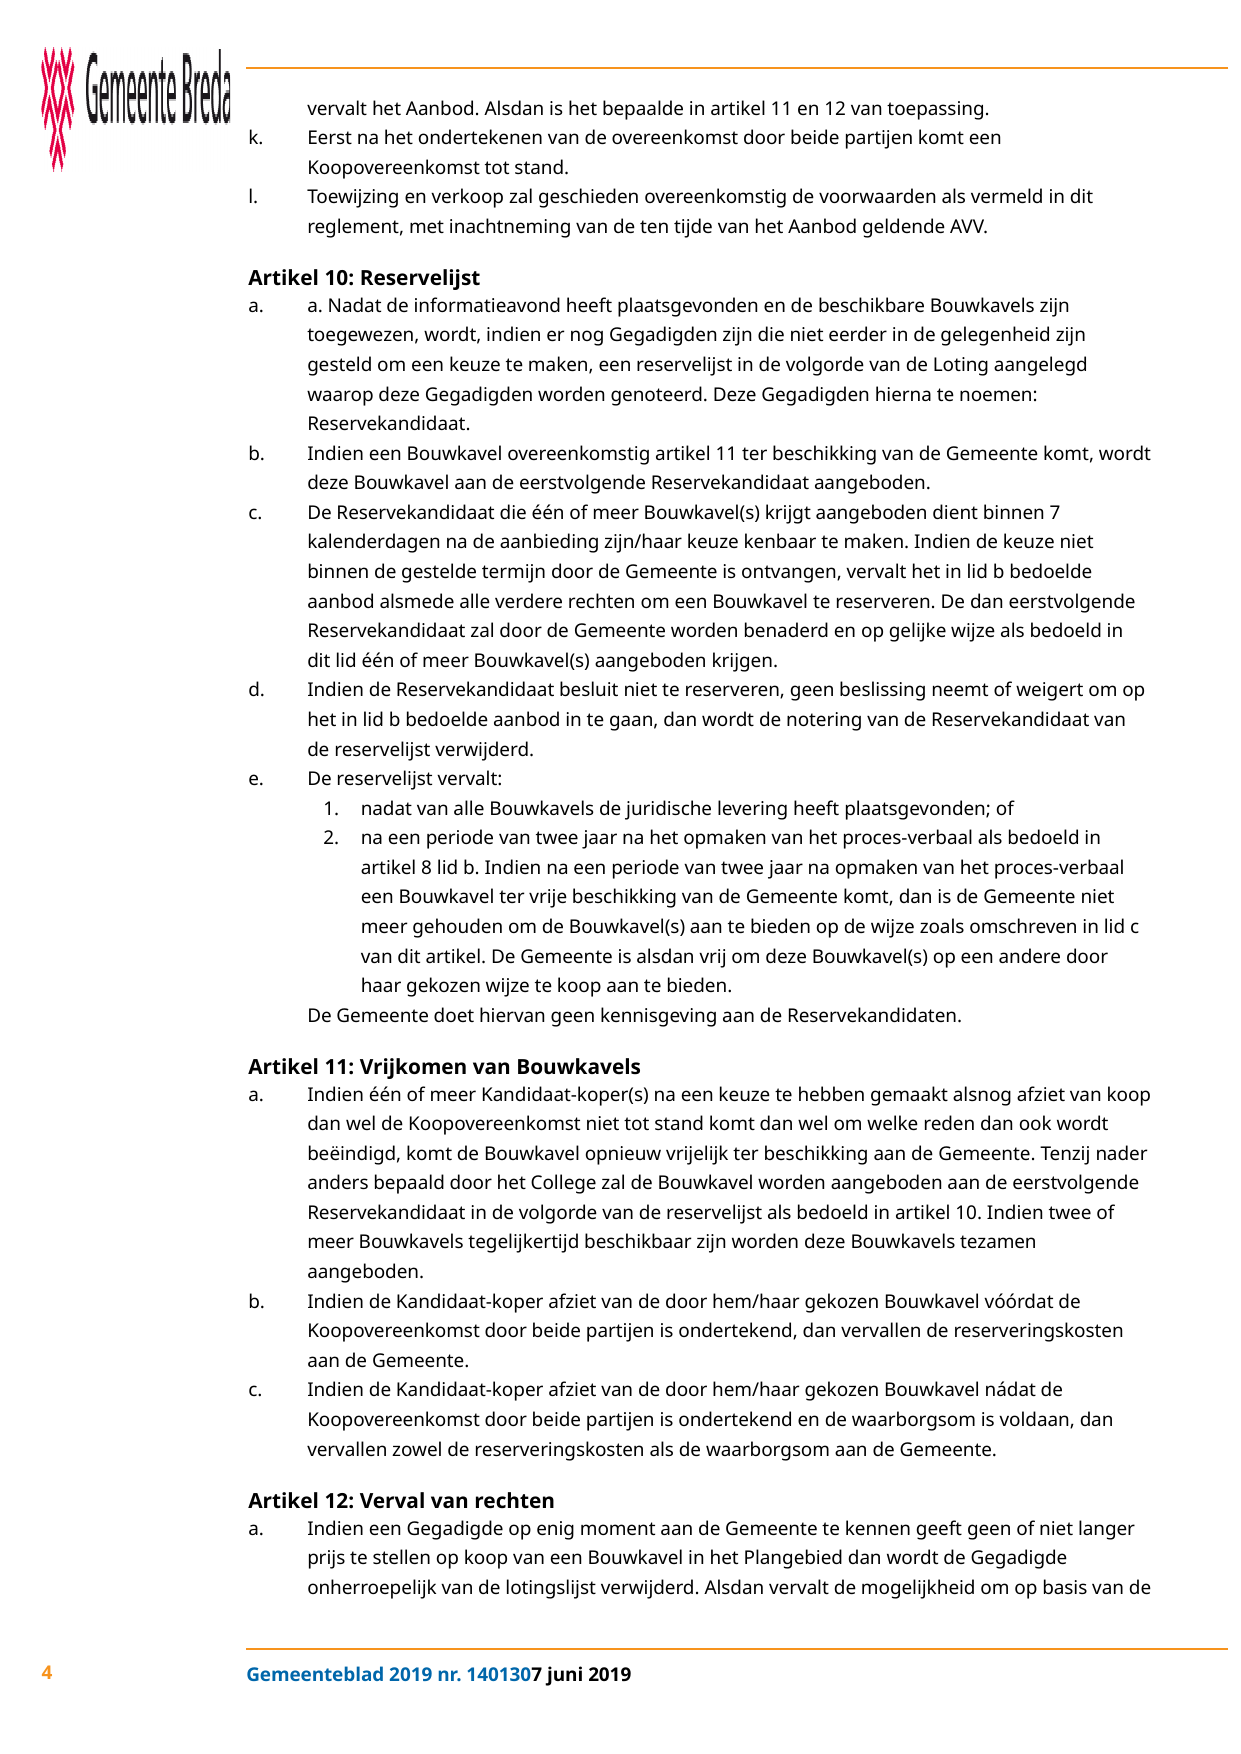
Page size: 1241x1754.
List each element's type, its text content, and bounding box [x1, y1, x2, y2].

list De reservelijst vervalt: [248, 765, 1152, 791]
list a. Nadat de informatieavond heeft plaatsgevonden en de beschikbare Bouwkavels zijn toegewezen, wordt, indien er nog Gegadigden zijn die niet eerder in de gelegenheid zijn gesteld om een keuze te maken, een reservelijst in de volgorde van de Loting aangelegd waarop deze Gegadigden worden genoteerd. Deze Gegadigden hierna te noemen: Reservekandidaat. [248, 292, 1152, 436]
text Artikel 11: Vrijkomen van Bouwkavels [248, 1052, 1152, 1081]
list Indien de Reservekandidaat besluit niet te reserveren, geen beslissing neemt of weigert om op het in lid b bedoelde aanbod in te gaan, dan wordt de notering van de Reservekandidaat van de reservelijst verwijderd. [248, 677, 1152, 761]
list Indien een Bouwkavel overeenkomstig artikel 11 ter beschikking van de Gemeente komt, wordt deze Bouwkavel aan de eerstvolgende Reservekandidaat aangeboden. [248, 440, 1152, 495]
list Indien één of meer Kandidaat-koper(s) na een keuze te hebben gemaakt alsnog afziet van koop dan wel de Koopovereenkomst niet tot stand komt dan wel om welke reden dan ook wordt beëindigd, komt de Bouwkavel opnieuw vrijelijk ter beschikking aan de Gemeente. Tenzij nader anders bepaald door het College zal de Bouwkavel worden aangeboden aan de eerstvolgende Reservekandidaat in de volgorde van de reservelijst als bedoeld in artikel 10. Indien twee of meer Bouwkavels tegelijkertijd beschikbaar zijn worden deze Bouwkavels tezamen aangeboden. [248, 1081, 1152, 1284]
list Toewijzing en verkoop zal geschieden overeenkomstig de voorwaarden als vermeld in dit reglement, met inachtneming van de ten tijde van het Aanbod geldende AVV. [248, 183, 1152, 239]
list Indien de Kandidaat-koper afziet van de door hem/haar gekozen Bouwkavel vóórdat de Koopovereenkomst door beide partijen is ondertekend, dan vervallen de reserveringskosten aan de Gemeente. [248, 1288, 1152, 1373]
list Indien een Gegadigde op enig moment aan de Gemeente te kennen geeft geen of niet langer prijs te stellen op koop van een Bouwkavel in het Plangebied dan wordt de Gegadigde onherroepelijk van de lotingslijst verwijderd. Alsdan vervalt de mogelijkheid om op basis van de [248, 1515, 1152, 1599]
picture [41, 47, 231, 172]
list vervalt het Aanbod. Alsdan is het bepaalde in artikel 11 en 12 van toepassing. [248, 95, 1152, 121]
list De Gemeente doet hiervan geen kennisgeving aan de Reservekandidaten. [248, 1002, 1152, 1028]
list Eerst na het ondertekenen van de overeenkomst door beide partijen komt een Koopovereenkomst tot stand. [248, 124, 1152, 180]
list Indien de Kandidaat-koper afziet van de door hem/haar gekozen Bouwkavel nádat de Koopovereenkomst door beide partijen is ondertekend en de waarborgsom is voldaan, dan vervallen zowel de reserveringskosten als de waarborgsom aan de Gemeente. [248, 1377, 1152, 1462]
list nadat van alle Bouwkavels de juridische levering heeft plaatsgevonden; of [323, 795, 1152, 821]
text Artikel 10: Reservelijst [248, 263, 1152, 292]
list na een periode van twee jaar na het opmaken van het proces-verbaal als bedoeld in artikel 8 lid b. Indien na een periode van twee jaar na opmaken van het proces-verbaal een Bouwkavel ter vrije beschikking van de Gemeente komt, dan is de Gemeente niet meer gehouden om de Bouwkavel(s) aan te bieden op de wijze zoals omschreven in lid c van dit artikel. De Gemeente is alsdan vrij om deze Bouwkavel(s) op een andere door haar gekozen wijze te koop aan te bieden. [323, 824, 1152, 998]
text Artikel 12: Verval van rechten [248, 1486, 1152, 1515]
list De Reservekandidaat die één of meer Bouwkavel(s) krijgt aangeboden dient binnen 7 kalenderdagen na de aanbieding zijn/haar keuze kenbaar te maken. Indien de keuze niet binnen de gestelde termijn door de Gemeente is ontvangen, vervalt het in lid b bedoelde aanbod alsmede alle verdere rechten om een Bouwkavel te reserveren. De dan eerstvolgende Reservekandidaat zal door de Gemeente worden benaderd en op gelijke wijze als bedoeld in dit lid één of meer Bouwkavel(s) aangeboden krijgen. [248, 499, 1152, 673]
